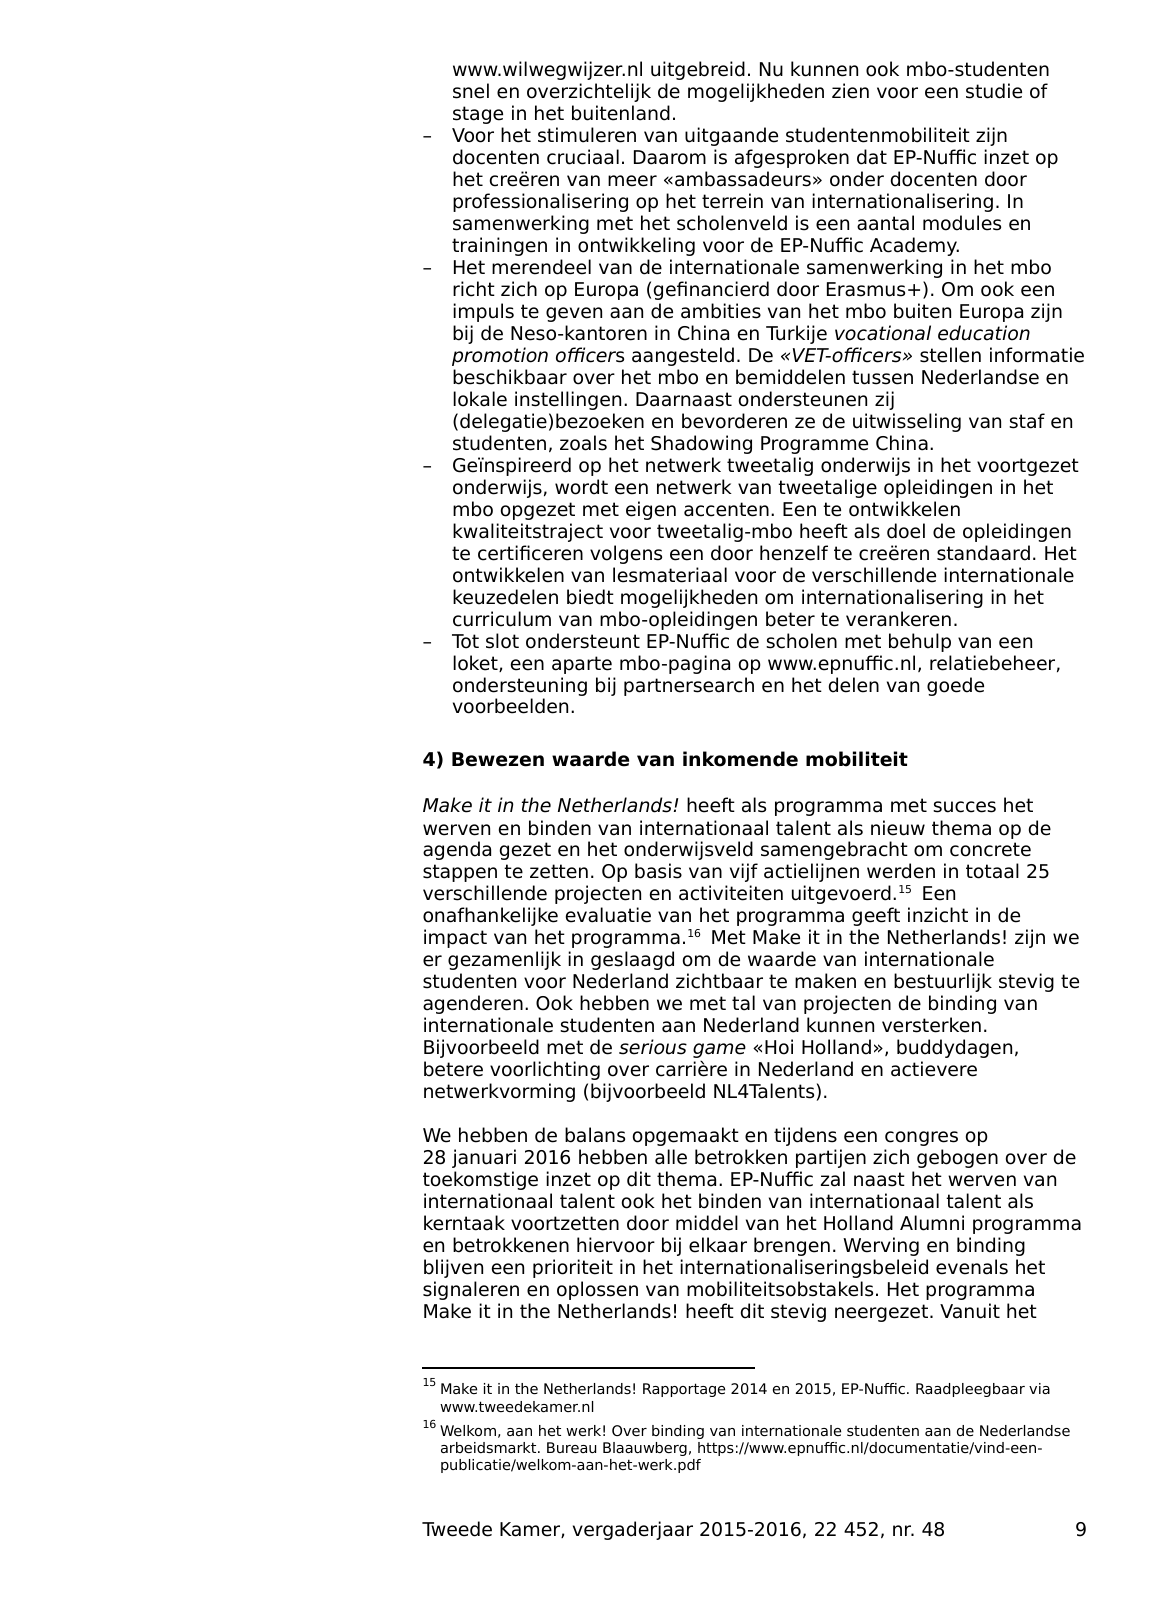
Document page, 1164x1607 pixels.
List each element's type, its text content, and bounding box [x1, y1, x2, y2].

text – Geïnspireerd op het netwerk tweetalig onderwijs in het voortgezet onderwijs, wordt een netwerk van tweetalige opleidingen in het mbo opgezet met eigen accenten. Een te ontwikkelen kwaliteitstraject voor tweetalig-mbo heeft als doel de opleidingen te certificeren volgens een door henzelf te creëren standaard. Het ontwikkelen van lesmateriaal voor de verschillende internationale keuzedelen biedt mogelijkheden om internationalisering in het curriculum van mbo-opleidingen beter te verankeren. [422, 455, 1087, 631]
text Make it in the Netherlands! Rapportage 2014 en 2015, EP-Nuffic. Raadpleegbaar via www.tweedekamer.nl [422, 1377, 1087, 1416]
text – Voor het stimuleren van uitgaande studentenmobiliteit zijn docenten cruciaal. Daarom is afgesproken dat EP-Nuffic inzet op het creëren van meer «ambassadeurs» onder docenten door professionalisering op het terrein van internationalisering. In samenwerking met het scholenveld is een aantal modules en trainingen in ontwikkeling voor de EP-Nuffic Academy. [422, 125, 1087, 257]
text www.wilwegwijzer.nl uitgebreid. Nu kunnen ook mbo-studenten snel en overzichtelijk de mogelijkheden zien voor een studie of stage in het buitenland. [422, 59, 1087, 125]
text We hebben de balans opgemaakt en tijdens een congres op 28 januari 2016 hebben alle betrokken partijen zich gebogen over de toekomstige inzet op dit thema. EP-Nuffic zal naast het werven van internationaal talent ook het binden van internationaal talent als kerntaak voortzetten door middel van het Holland Alumni programma en betrokkenen hiervoor bij elkaar brengen. Werving en binding blijven een prioriteit in het internationaliseringsbeleid evenals het signaleren en oplossen van mobiliteitsobstakels. Het programma Make it in the Netherlands! heeft dit stevig neergezet. Vanuit het [422, 1125, 1087, 1323]
text – Het merendeel van de internationale samenwerking in het mbo richt zich op Europa (gefinancierd door Erasmus+). Om ook een impuls te geven aan de ambities van het mbo buiten Europa zijn bij de Neso-kantoren in China en Turkije vocational education promotion officers aangesteld. De «VET-officers» stellen informatie beschikbaar over het mbo en bemiddelen tussen Nederlandse en lokale instellingen. Daarnaast ondersteunen zij (delegatie)bezoeken en bevorderen ze de uitwisseling van staf en studenten, zoals het Shadowing Programme China. [422, 257, 1087, 455]
text – Tot slot ondersteunt EP-Nuffic de scholen met behulp van een loket, een aparte mbo-pagina op www.epnuffic.nl, relatiebeheer, ondersteuning bij partnersearch en het delen van goede voorbeelden. [422, 631, 1087, 718]
text Make it in the Netherlands! heeft als programma met succes het werven en binden van internationaal talent als nieuw thema op de agenda gezet en het onderwijsveld samengebracht om concrete stappen te zetten. Op basis van vijf actielijnen werden in totaal 25 verschillende projecten en activiteiten uitgevoerd. Een onafhankelijke evaluatie van het programma geeft inzicht in de impact van het programma. Met Make it in the Netherlands! zijn we er gezamenlijk in geslaagd om de waarde van internationale studenten voor Nederland zichtbaar te maken en bestuurlijk stevig te agenderen. Ook hebben we met tal van projecten de binding van internationale studenten aan Nederland kunnen versterken. Bijvoorbeeld met de serious game «Hoi Holland», buddydagen, betere voorlichting over carrière in Nederland en actievere netwerkvorming (bijvoorbeeld NL4Talents). [422, 795, 1087, 1103]
text Welkom, aan het werk! Over binding van internationale studenten aan de Nederlandse arbeidsmarkt. Bureau Blaauwberg, https://www.epnuffic.nl/documentatie/vind-een-publicatie/welkom-aan-het-werk.pdf [422, 1418, 1087, 1474]
subtitle 4) Bewezen waarde van inkomende mobiliteit [422, 748, 1087, 770]
